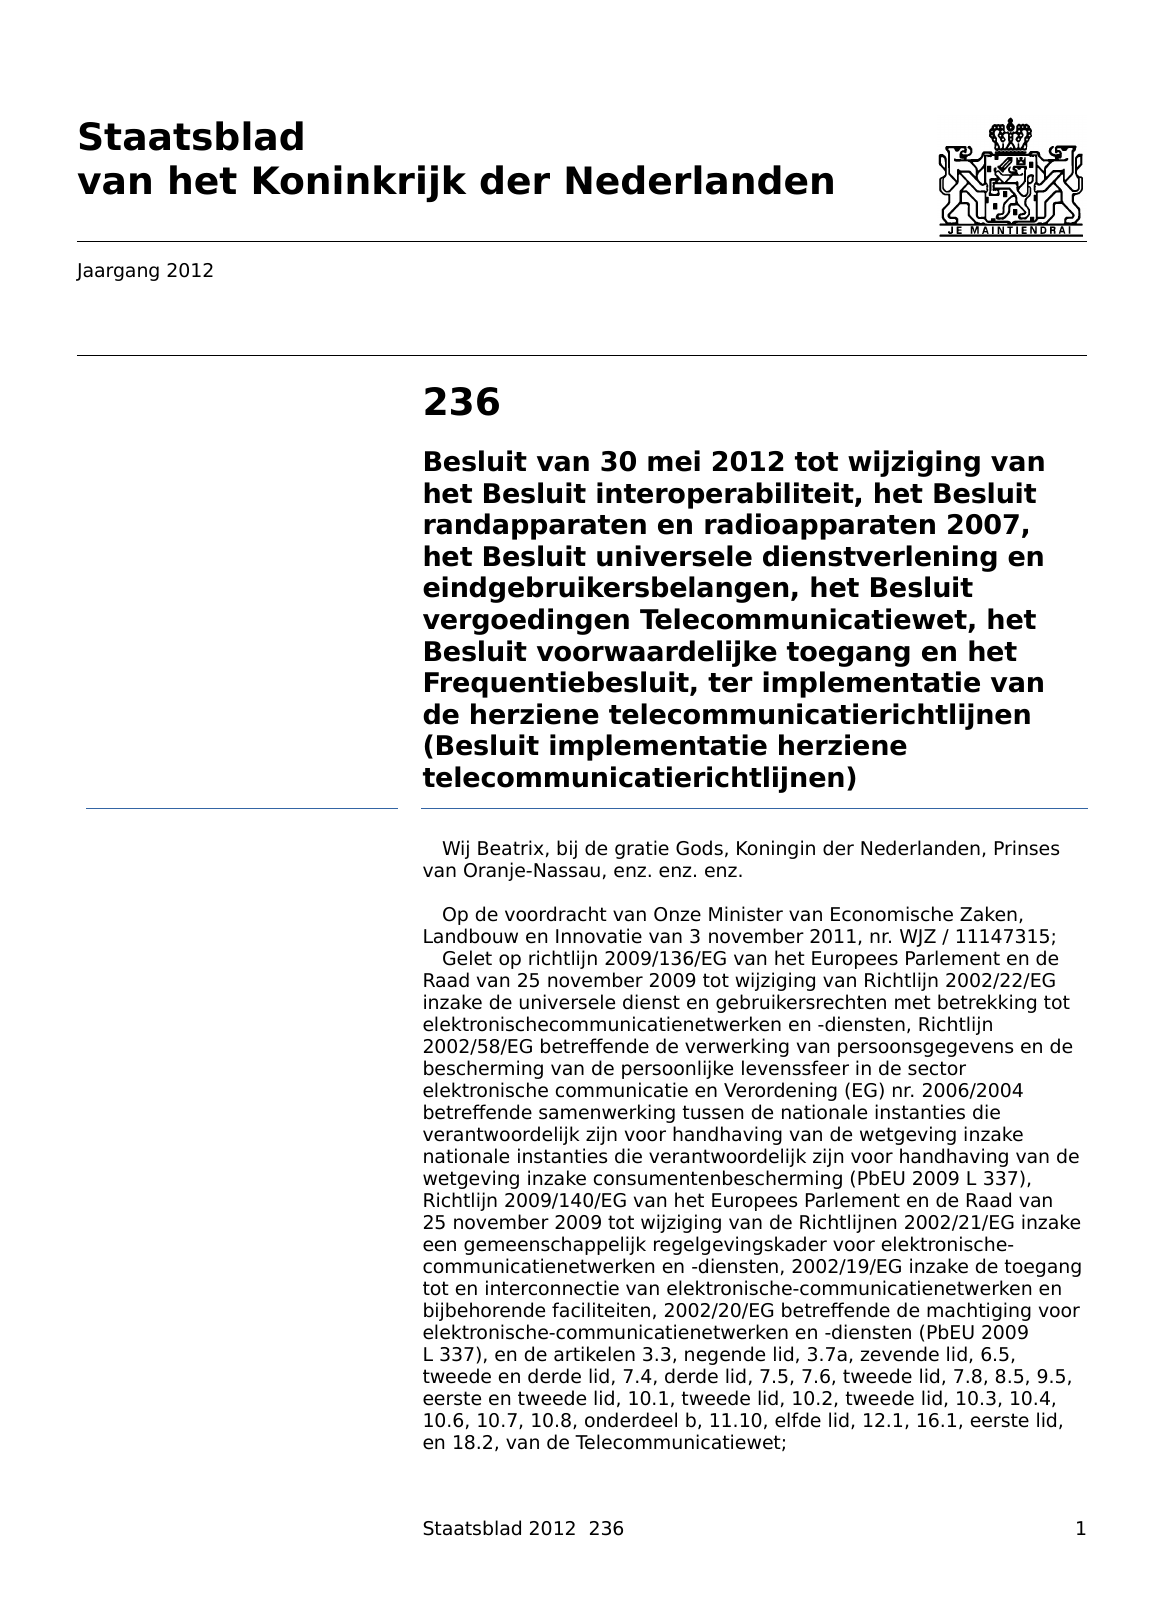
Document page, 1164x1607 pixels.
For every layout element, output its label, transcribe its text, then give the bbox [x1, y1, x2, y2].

picture [936, 115, 1087, 240]
table_header Staatsblad van het Koninkrijk der Nederlanden [77, 100, 886, 241]
subtitle 236 [422, 381, 1087, 424]
text Besluit van 30 mei 2012 tot wijziging van het Besluit interoperabiliteit, het Besluit randapparaten en radioapparaten 2007, het Besluit universele dienstverlening en eindgebruikersbelangen, het Besluit vergoedingen Telecommunicatiewet, het Besluit voorwaardelijke toegang en het Frequentiebesluit, ter implementatie van de herziene telecommunicatierichtlijnen (Besluit implementatie herziene telecommunicatierichtlijnen) [422, 447, 1087, 794]
table_header [886, 100, 1087, 241]
table_cell Jaargang 2012 [77, 242, 1087, 355]
text Gelet op richtlijn 2009/136/EG van het Europees Parlement en de Raad van 25 november 2009 tot wijziging van Richtlijn 2002/22/EG inzake de universele dienst en gebruikersrechten met betrekking tot elektronischecommunicatienetwerken en -diensten, Richtlijn 2002/58/EG betreffende de verwerking van persoonsgegevens en de bescherming van de persoonlijke levenssfeer in de sector elektronische communicatie en Verordening (EG) nr. 2006/2004 betreffende samenwerking tussen de nationale instanties die verantwoordelijk zijn voor handhaving van de wetgeving inzake nationale instanties die verantwoordelijk zijn voor handhaving van de wetgeving inzake consumentenbescherming (PbEU 2009 L 337), Richtlijn 2009/140/EG van het Europees Parlement en de Raad van 25 november 2009 tot wijziging van de Richtlijnen 2002/21/EG inzake een gemeenschappelijk regelgevingskader voor elektronische-communicatienetwerken en -diensten, 2002/19/EG inzake de toegang tot en interconnectie van elektronische-communicatienetwerken en bijbehorende faciliteiten, 2002/20/EG betreffende de machtiging voor elektronische-communicatienetwerken en -diensten (PbEU 2009 L 337), en de artikelen 3.3, negende lid, 3.7a, zevende lid, 6.5, tweede en derde lid, 7.4, derde lid, 7.5, 7.6, tweede lid, 7.8, 8.5, 9.5, eerste en tweede lid, 10.1, tweede lid, 10.2, tweede lid, 10.3, 10.4, 10.6, 10.7, 10.8, onderdeel b, 11.10, elfde lid, 12.1, 16.1, eerste lid, en 18.2, van de Telecommunicatiewet; [422, 948, 1087, 1454]
text Wij Beatrix, bij de gratie Gods, Koningin der Nederlanden, Prinses van Oranje-Nassau, enz. enz. enz. [422, 838, 1087, 882]
text Op de voordracht van Onze Minister van Economische Zaken, Landbouw en Innovatie van 3 november 2011, nr. WJZ / 11147315; [422, 904, 1087, 948]
